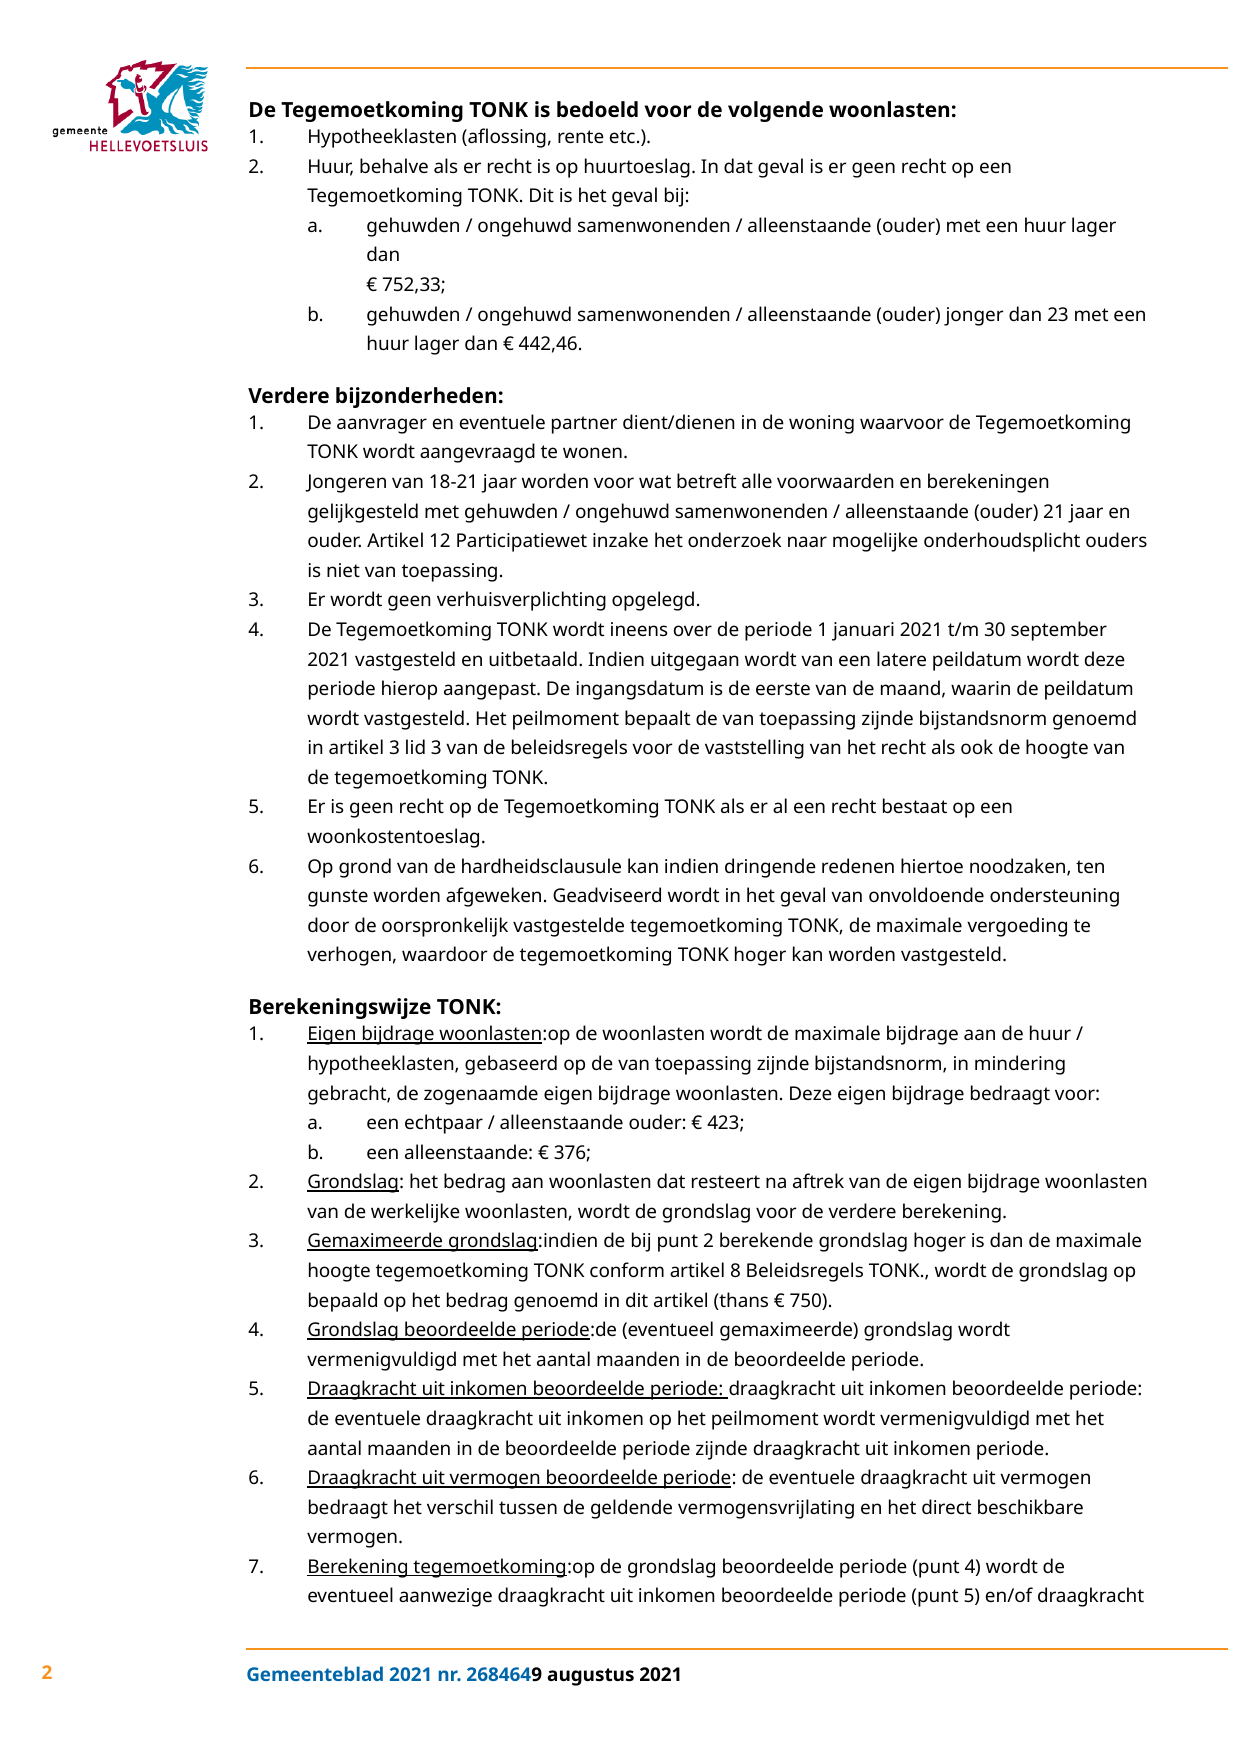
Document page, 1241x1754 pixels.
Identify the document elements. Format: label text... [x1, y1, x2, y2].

text Verdere bijzonderheden: [248, 381, 1152, 409]
list gehuwden / ongehuwd samenwonenden / alleenstaande (ouder) jonger dan 23 met een huur lager dan € 442,46. [307, 301, 1152, 356]
list Jongeren van 18-21 jaar worden voor wat betreft alle voorwaarden en berekeningen gelijkgesteld met gehuwden / ongehuwd samenwonenden / alleenstaande (ouder) 21 jaar en ouder. Artikel 12 Participatiewet inzake het onderzoek naar mogelijke onderhoudsplicht ouders is niet van toepassing. [248, 468, 1152, 583]
list een echtpaar / alleenstaande ouder: € 423; [307, 1109, 1152, 1135]
list Gemaximeerde grondslag:indien de bij punt 2 berekende grondslag hoger is dan de maximale hoogte tegemoetkoming TONK conform artikel 8 Beleidsregels TONK., wordt de grondslag op bepaald op het bedrag genoemd in dit artikel (thans € 750). [248, 1228, 1152, 1312]
list De aanvrager en eventuele partner dient/dienen in de woning waarvoor de Tegemoetkoming TONK wordt aangevraagd te wonen. [248, 409, 1152, 464]
list een alleenstaande: € 376; [307, 1139, 1152, 1164]
list Grondslag beoordeelde periode:de (eventueel gemaximeerde) grondslag wordt vermenigvuldigd met het aantal maanden in de beoordeelde periode. [248, 1316, 1152, 1372]
list Er wordt geen verhuisverplichting opgelegd. [248, 587, 1152, 612]
list gehuwden / ongehuwd samenwonenden / alleenstaande (ouder) met een huur lager dan [307, 212, 1152, 267]
list Hypotheeklasten (aflossing, rente etc.). [248, 123, 1152, 149]
list Huur, behalve als er recht is op huurtoeslag. In dat geval is er geen recht op een Tegemoetkoming TONK. Dit is het geval bij: [248, 153, 1152, 208]
list € 752,33; [307, 271, 1152, 297]
picture [41, 47, 231, 172]
list Eigen bijdrage woonlasten:op de woonlasten wordt de maximale bijdrage aan de huur / hypotheeklasten, gebaseerd op de van toepassing zijnde bijstandsnorm, in mindering gebracht, de zogenaamde eigen bijdrage woonlasten. Deze eigen bijdrage bedraagt voor: [248, 1021, 1152, 1105]
list Draagkracht uit vermogen beoordeelde periode: de eventuele draagkracht uit vermogen bedraagt het verschil tussen de geldende vermogensvrijlating en het direct beschikbare vermogen. [248, 1464, 1152, 1549]
list De Tegemoetkoming TONK wordt ineens over de periode 1 januari 2021 t/m 30 september 2021 vastgesteld en uitbetaald. Indien uitgegaan wordt van een latere peildatum wordt deze periode hierop aangepast. De ingangsdatum is de eerste van de maand, waarin de peildatum wordt vastgesteld. Het peilmoment bepaalt de van toepassing zijnde bijstandsnorm genoemd in artikel 3 lid 3 van de beleidsregels voor de vaststelling van het recht als ook de hoogte van de tegemoetkoming TONK. [248, 616, 1152, 790]
list Op grond van de hardheidsclausule kan indien dringende redenen hiertoe noodzaken, ten gunste worden afgeweken. Geadviseerd wordt in het geval van onvoldoende ondersteuning door de oorspronkelijk vastgestelde tegemoetkoming TONK, de maximale vergoeding te verhogen, waardoor de tegemoetkoming TONK hoger kan worden vastgesteld. [248, 853, 1152, 967]
text Berekeningswijze TONK: [248, 992, 1152, 1021]
list Grondslag: het bedrag aan woonlasten dat resteert na aftrek van de eigen bijdrage woonlasten van de werkelijke woonlasten, wordt de grondslag voor de verdere berekening. [248, 1168, 1152, 1224]
list Draagkracht uit inkomen beoordeelde periode: draagkracht uit inkomen beoordeelde periode: de eventuele draagkracht uit inkomen op het peilmoment wordt vermenigvuldigd met het aantal maanden in de beoordeelde periode zijnde draagkracht uit inkomen periode. [248, 1376, 1152, 1460]
text De Tegemoetkoming TONK is bedoeld voor de volgende woonlasten: [248, 95, 1152, 123]
list Er is geen recht op de Tegemoetkoming TONK als er al een recht bestaat op een woonkostentoeslag. [248, 794, 1152, 849]
list Berekening tegemoetkoming:op de grondslag beoordeelde periode (punt 4) wordt de eventueel aanwezige draagkracht uit inkomen beoordeelde periode (punt 5) en/of draagkracht [248, 1553, 1152, 1608]
